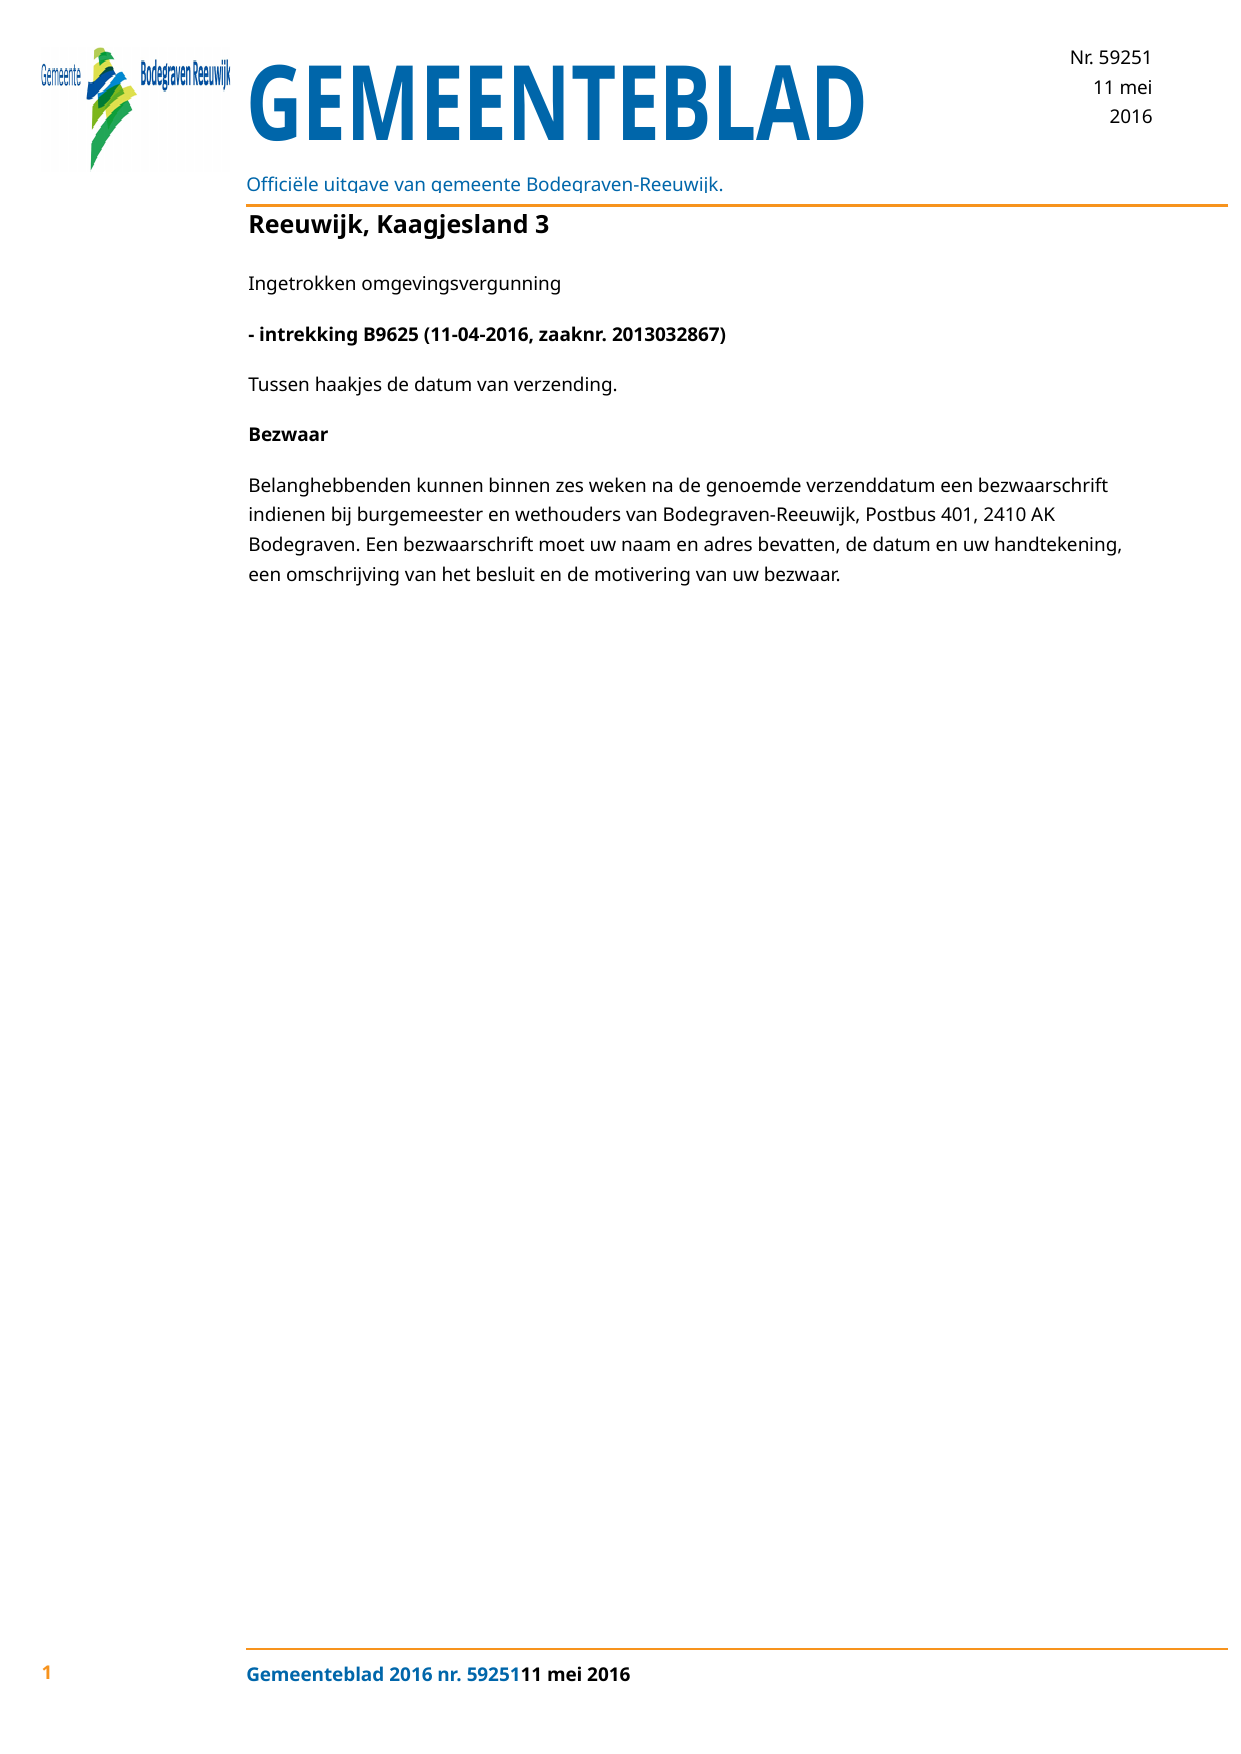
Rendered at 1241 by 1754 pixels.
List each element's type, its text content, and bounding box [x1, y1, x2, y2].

picture [41, 47, 231, 172]
text Reeuwijk, Kaagjesland 3 [248, 207, 1152, 241]
text Ingetrokken omgevingsvergunning [248, 270, 1152, 296]
text Tussen haakjes de datum van verzending. [248, 371, 1152, 397]
text Belanghebbenden kunnen binnen zes weken na de genoemde verzenddatum een bezwaarschrift indienen bij burgemeester en wethouders van Bodegraven-Reeuwijk, Postbus 401, 2410 AK Bodegraven. Een bezwaarschrift moet uw naam en adres bevatten, de datum en uw handtekening, een omschrijving van het besluit en de motivering van uw bezwaar. [248, 472, 1152, 586]
text Bezwaar [248, 422, 1152, 447]
text - intrekking B9625 (11‑04‑2016, zaaknr. 2013032867) [248, 321, 1152, 346]
